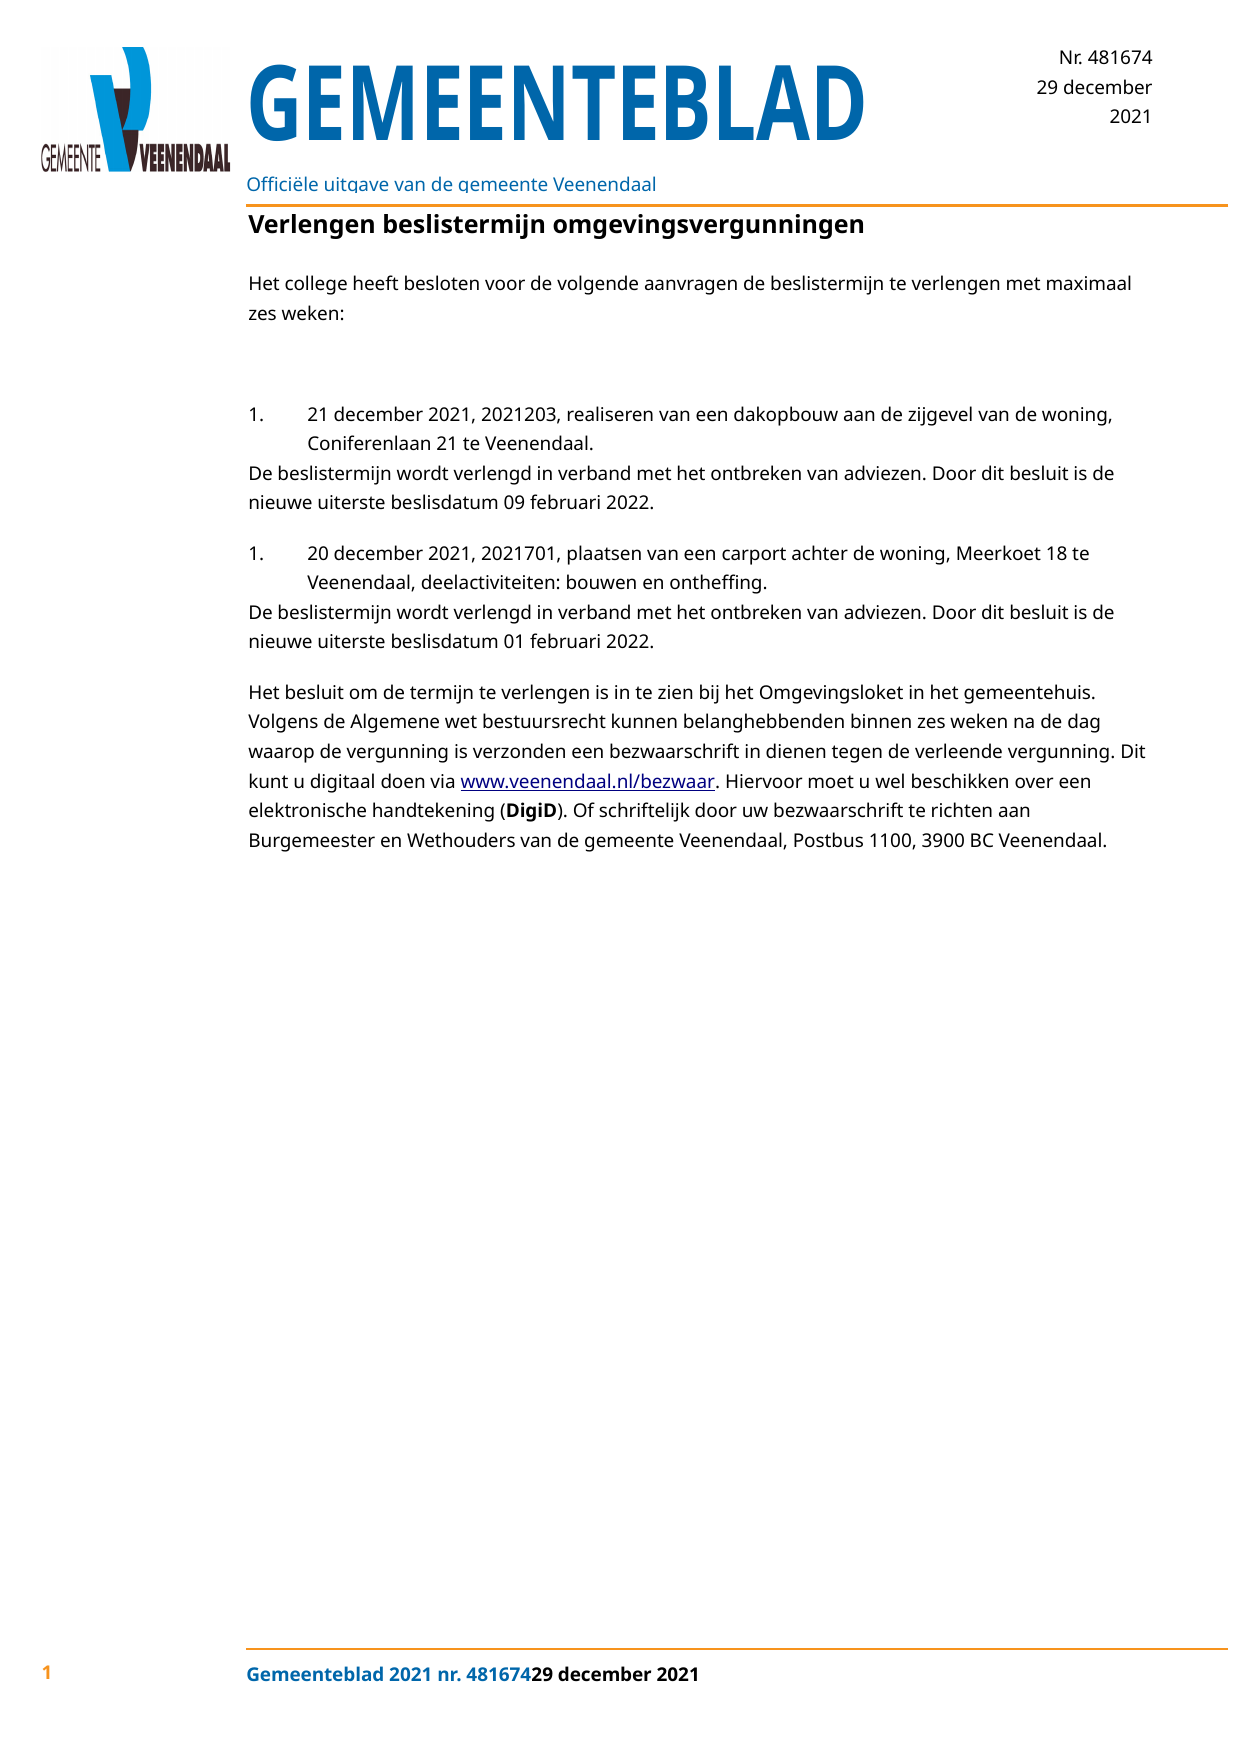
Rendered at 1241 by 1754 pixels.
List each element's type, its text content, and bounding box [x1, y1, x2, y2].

list 20 december 2021, 2021701, plaatsen van een carport achter de woning, Meerkoet 18 te Veenendaal, deelactiviteiten: bouwen en ontheffing. [248, 540, 1152, 595]
text De beslistermijn wordt verlengd in verband met het ontbreken van adviezen. Door dit besluit is de nieuwe uiterste beslisdatum 09 februari 2022. [248, 460, 1152, 515]
picture [123, 47, 231, 172]
list 21 december 2021, 2021203, realiseren van een dakopbouw aan de zijgevel van de woning, Coniferenlaan 21 te Veenendaal. [248, 401, 1152, 456]
text De beslistermijn wordt verlengd in verband met het ontbreken van adviezen. Door dit besluit is de nieuwe uiterste beslisdatum 01 februari 2022. [248, 599, 1152, 654]
text Verlengen beslistermijn omgevingsvergunningen [248, 207, 1152, 241]
text Het besluit om de termijn te verlengen is in te zien bij het Omgevingsloket in het gemeentehuis. Volgens de Algemene wet bestuursrecht kunnen belanghebbenden binnen zes weken na de dag waarop de vergunning is verzonden een bezwaarschrift in dienen tegen de verleende vergunning. Dit kunt u digitaal doen via www.veenendaal.nl/bezwaar. Hiervoor moet u wel beschikken over een elektronische handtekening (DigiD). Of schriftelijk door uw bezwaarschrift te richten aan Burgemeester en Wethouders van de gemeente Veenendaal, Postbus 1100, 3900 BC Veenendaal. [248, 679, 1152, 853]
text Het college heeft besloten voor de volgende aanvragen de beslistermijn te verlengen met maximaal zes weken: [248, 270, 1152, 326]
picture [41, 47, 130, 172]
